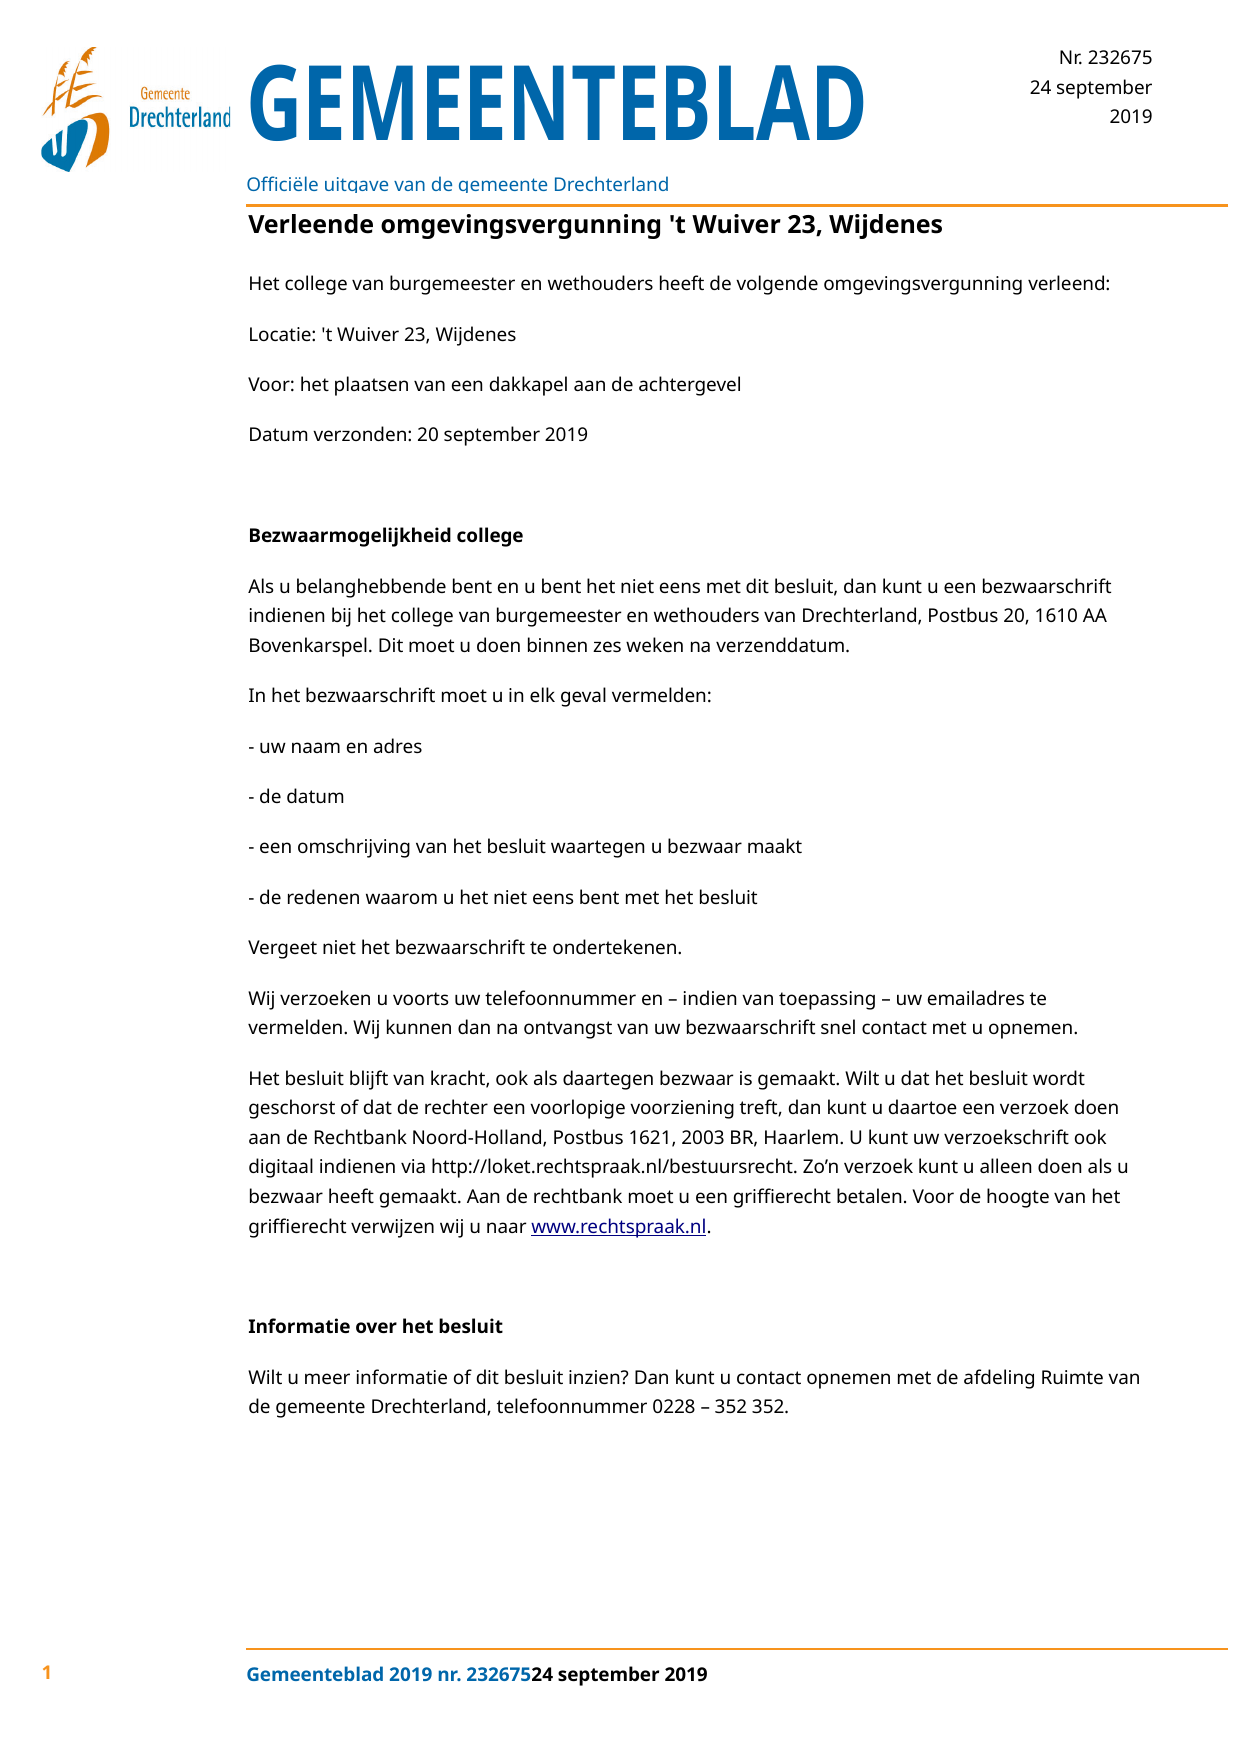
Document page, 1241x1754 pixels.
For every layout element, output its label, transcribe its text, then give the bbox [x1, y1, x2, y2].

text Als u belanghebbende bent en u bent het niet eens met dit besluit, dan kunt u een bezwaarschrift indienen bij het college van burgemeester en wethouders van Drechterland, Postbus 20, 1610 AA Bovenkarspel. Dit moet u doen binnen zes weken na verzenddatum. [248, 573, 1152, 658]
text In het bezwaarschrift moet u in elk geval vermelden: [248, 682, 1152, 708]
text Locatie: 't Wuiver 23, Wijdenes [248, 321, 1152, 346]
text - de datum [248, 783, 1152, 809]
text Wilt u meer informatie of dit besluit inzien? Dan kunt u contact opnemen met de afdeling Ruimte van de gemeente Drechterland, telefoonnummer 0228 – 352 352. [248, 1364, 1152, 1419]
text Datum verzonden: 20 september 2019 [248, 422, 1152, 447]
text Informatie over het besluit [248, 1314, 1152, 1339]
picture [41, 47, 231, 172]
text Wij verzoeken u voorts uw telefoonnummer en – indien van toepassing – uw emailadres te vermelden. Wij kunnen dan na ontvangst van uw bezwaarschrift snel contact met u opnemen. [248, 985, 1152, 1040]
text - de redenen waarom u het niet eens bent met het besluit [248, 884, 1152, 910]
text Het college van burgemeester en wethouders heeft de volgende omgevingsvergunning verleend: [248, 270, 1152, 296]
text - een omschrijving van het besluit waartegen u bezwaar maakt [248, 834, 1152, 859]
text Vergeet niet het bezwaarschrift te ondertekenen. [248, 934, 1152, 960]
text Verleende omgevingsvergunning 't Wuiver 23, Wijdenes [248, 207, 1152, 241]
text Bezwaarmogelijkheid college [248, 522, 1152, 548]
text - uw naam en adres [248, 733, 1152, 758]
picture [41, 158, 64, 172]
picture [226, 115, 231, 124]
text Voor: het plaatsen van een dakkapel aan de achtergevel [248, 371, 1152, 397]
text Het besluit blijft van kracht, ook als daartegen bezwaar is gemaakt. Wilt u dat het besluit wordt geschorst of dat de rechter een voorlopige voorziening treft, dan kunt u daartoe een verzoek doen aan de Rechtbank Noord-Holland, Postbus 1621, 2003 BR, Haarlem. U kunt uw verzoekschrift ook digitaal indienen via http://loket.rechtspraak.nl/bestuursrecht. Zo’n verzoek kunt u alleen doen als u bezwaar heeft gemaakt. Aan de rechtbank moet u een griffierecht betalen. Voor de hoogte van het griffierecht verwijzen wij u naar www.rechtspraak.nl. [248, 1065, 1152, 1238]
